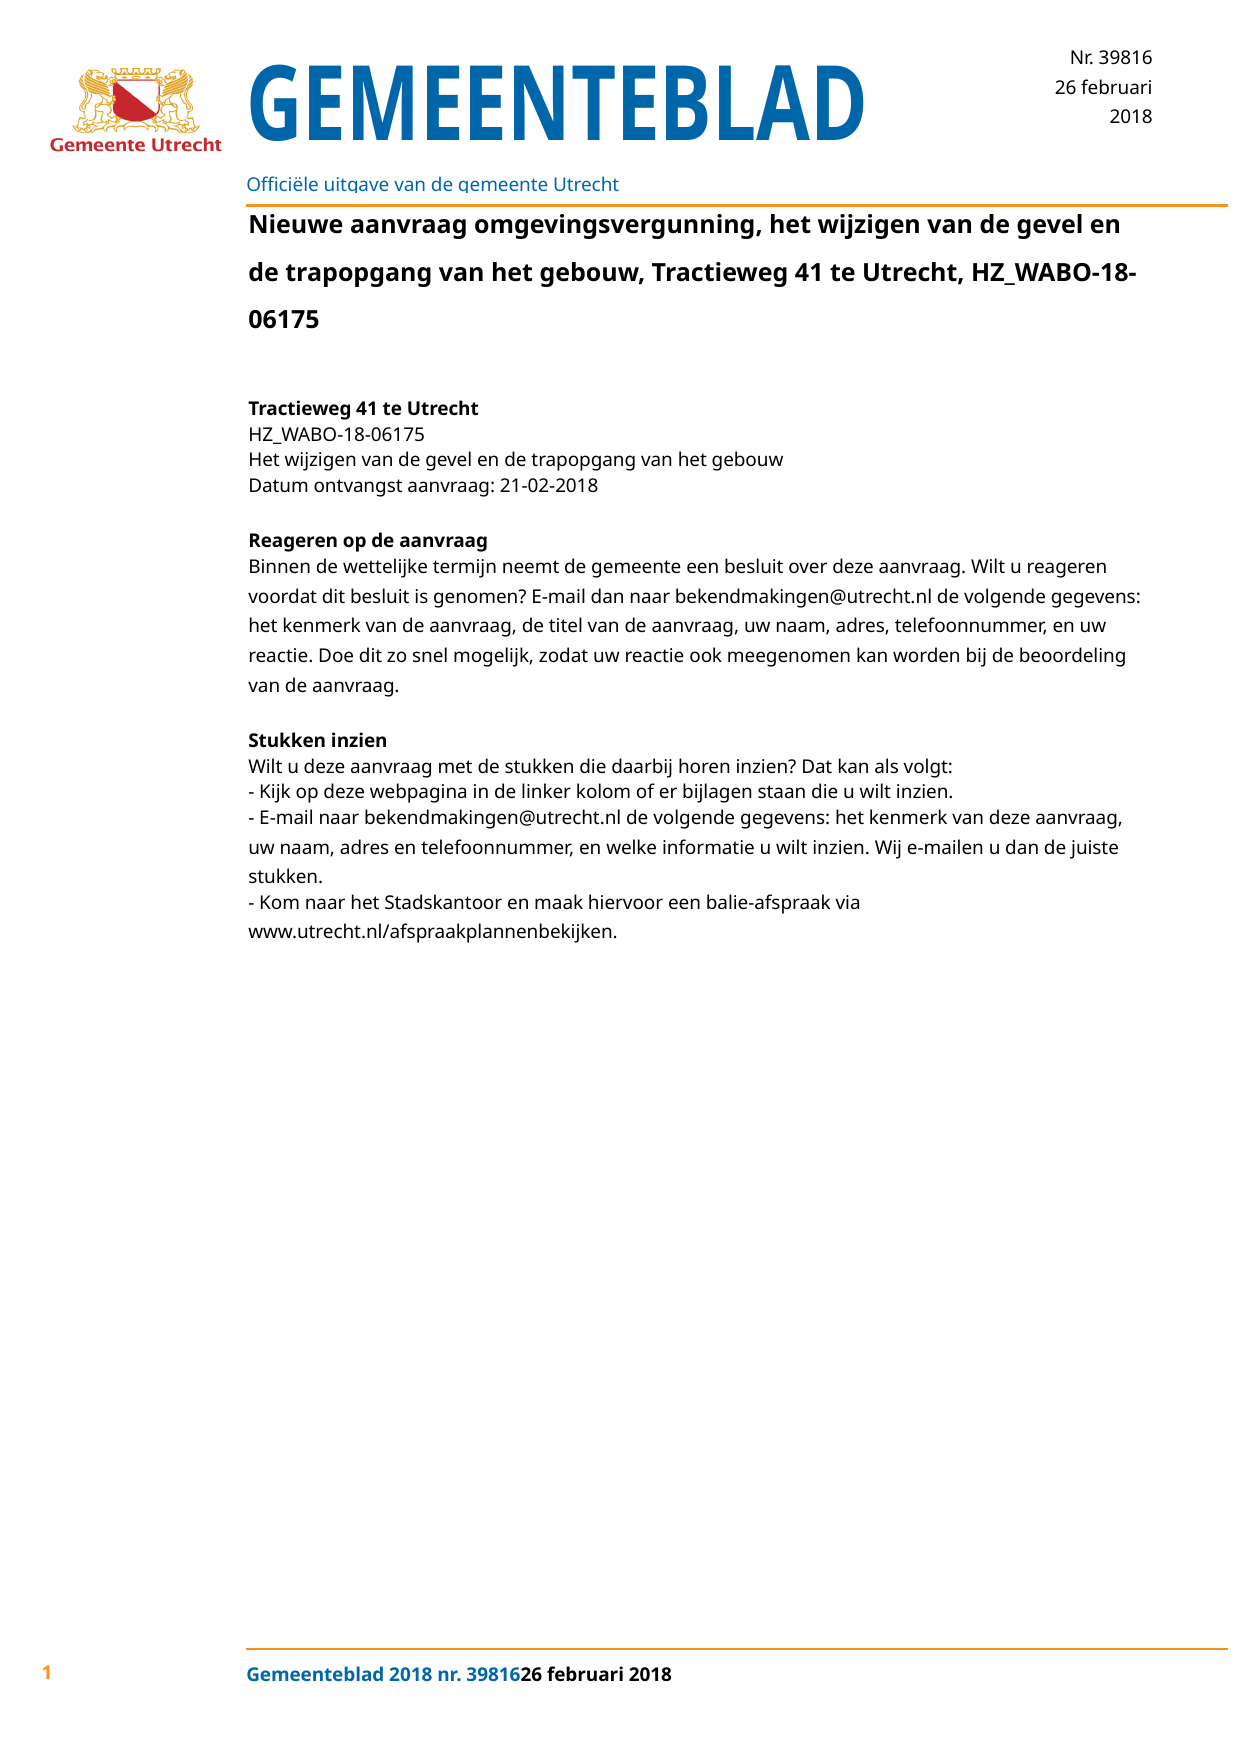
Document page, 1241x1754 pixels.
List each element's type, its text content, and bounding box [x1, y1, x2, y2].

table_cell Reageren op de aanvraag [248, 528, 1152, 553]
picture [41, 47, 231, 172]
table_cell - Kom naar het Stadskantoor en maak hiervoor een balie-afspraak via www.utrecht.nl/afspraakplannenbekijken. [248, 889, 1152, 944]
table_cell - E-mail naar bekendmakingen@utrecht.nl de volgende gegevens: het kenmerk van deze aanvraag, uw naam, adres en telefoonnummer, en welke informatie u wilt inzien. Wij e-mailen u dan de juiste stukken. [248, 804, 1152, 889]
table_cell Binnen de wettelijke termijn neemt de gemeente een besluit over deze aanvraag. Wilt u reageren voordat dit besluit is genomen? E-mail dan naar bekendmakingen@utrecht.nl de volgende gegevens: het kenmerk van de aanvraag, de titel van de aanvraag, uw naam, adres, telefoonnummer, en uw reactie. Doe dit zo snel mogelijk, zodat uw reactie ook meegenomen kan worden bij de beoordeling van de aanvraag. [248, 554, 1152, 727]
text Nieuwe aanvraag omgevingsvergunning, het wijzigen van de gevel en de trapopgang van het gebouw, Tractieweg 41 te Utrecht, HZ_WABO-18-06175 [248, 207, 1152, 336]
table_cell Stukken inzien [248, 727, 1152, 753]
table_cell - Kijk op deze webpagina in de linker kolom of er bijlagen staan die u wilt inzien. [248, 779, 1152, 804]
table_cell Wilt u deze aanvraag met de stukken die daarbij horen inzien? Dat kan als volgt: [248, 753, 1152, 778]
table_cell Het wijzigen van de gevel en de trapopgang van het gebouw [248, 447, 1152, 472]
table_cell Datum ontvangst aanvraag: 21-02-2018 [248, 473, 1152, 528]
table_cell [248, 945, 1152, 970]
table_cell HZ_WABO-18-06175 [248, 421, 1152, 447]
table_header Tractieweg 41 te Utrecht [248, 395, 1152, 421]
